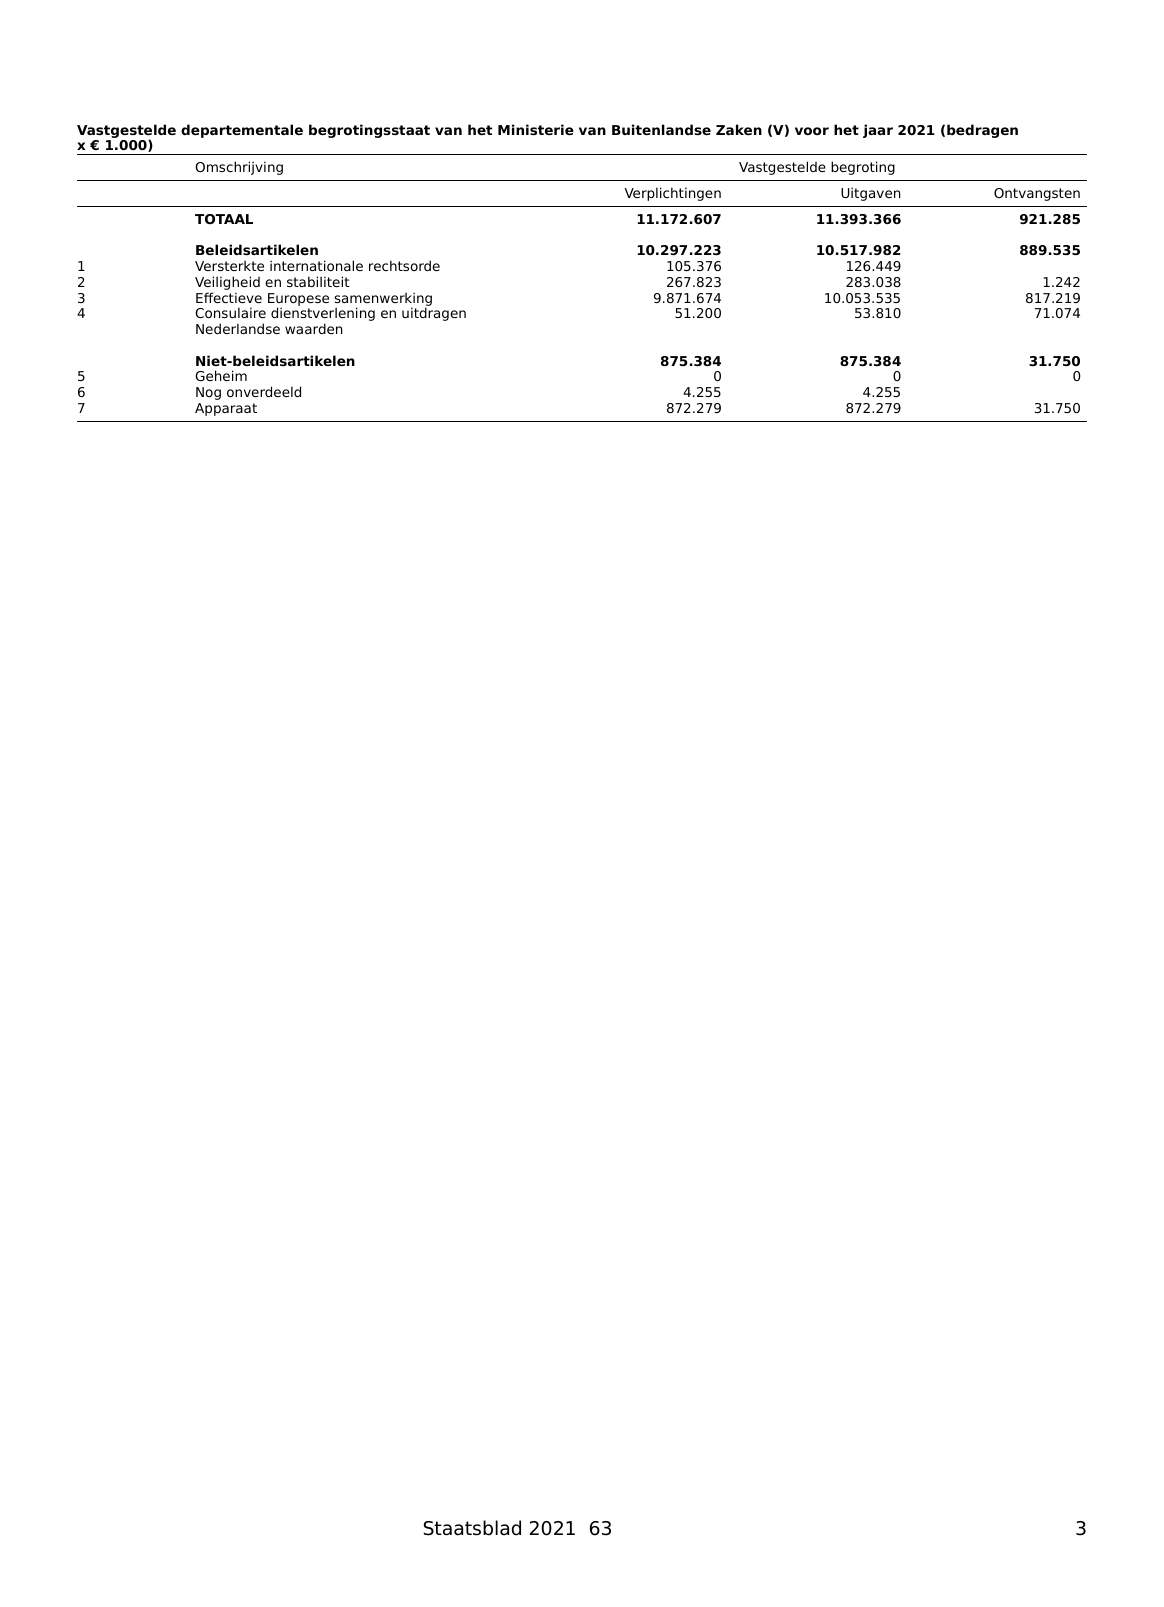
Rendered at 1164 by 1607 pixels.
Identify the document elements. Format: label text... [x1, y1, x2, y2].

table_cell [728, 338, 907, 353]
table_cell [548, 228, 727, 243]
table_cell Ontvangsten [907, 181, 1087, 206]
table_cell [189, 338, 548, 353]
table_cell [907, 228, 1087, 243]
table_cell 889.535 [907, 243, 1087, 259]
table_cell 10.297.223 [548, 243, 727, 259]
table_cell Beleidsartikelen [189, 243, 548, 259]
table_cell [77, 207, 189, 227]
table_cell 4 [77, 306, 189, 338]
table_cell 872.279 [548, 401, 727, 421]
table_cell Geheim [189, 369, 548, 385]
table_cell [189, 181, 548, 206]
table_cell Versterkte internationale rechtsorde [189, 259, 548, 275]
table_cell 10.517.982 [728, 243, 907, 259]
table_cell [77, 243, 189, 259]
table_cell 126.449 [728, 259, 907, 275]
table_cell 875.384 [728, 353, 907, 369]
table_cell [77, 353, 189, 369]
table_cell 7 [77, 401, 189, 421]
table_cell 9.871.674 [548, 290, 727, 306]
table_cell 2 [77, 275, 189, 290]
table_cell 53.810 [728, 306, 907, 338]
table_cell Vastgestelde begroting [548, 155, 1087, 180]
table_cell Uitgaven [728, 181, 907, 206]
table_cell Apparaat [189, 401, 548, 421]
table_cell [189, 228, 548, 243]
table_cell [77, 228, 189, 243]
table_cell Veiligheid en stabiliteit [189, 275, 548, 290]
table_cell 267.823 [548, 275, 727, 290]
table_cell TOTAAL [189, 207, 548, 227]
table_cell 10.053.535 [728, 290, 907, 306]
table_cell [907, 385, 1087, 401]
table_cell 0 [907, 369, 1087, 385]
table_cell 3 [77, 290, 189, 306]
table_header Vastgestelde departementale begrotingsstaat van het Ministerie van Buitenlandse Zaken (V) voor het jaar 2021 (bedragen x € 1.000) [77, 122, 1087, 154]
table_cell [907, 338, 1087, 353]
table_cell 51.200 [548, 306, 727, 338]
table_cell Niet-beleidsartikelen [189, 353, 548, 369]
table_cell 6 [77, 385, 189, 401]
table_cell Nog onverdeeld [189, 385, 548, 401]
table_cell [907, 259, 1087, 275]
table_cell 921.285 [907, 207, 1087, 227]
table_cell 872.279 [728, 401, 907, 421]
table_cell Consulaire dienstverlening en uitdragen Nederlandse waarden [189, 306, 548, 338]
table_cell 5 [77, 369, 189, 385]
table_cell [728, 228, 907, 243]
table_cell 1 [77, 259, 189, 275]
table_cell Omschrijving [189, 155, 548, 180]
table_cell 4.255 [728, 385, 907, 401]
table_cell Verplichtingen [548, 181, 727, 206]
table_cell 1.242 [907, 275, 1087, 290]
table_cell 71.074 [907, 306, 1087, 338]
table_cell 31.750 [907, 401, 1087, 421]
table_cell 11.172.607 [548, 207, 727, 227]
table_cell 105.376 [548, 259, 727, 275]
table_cell [77, 338, 189, 353]
table_cell 875.384 [548, 353, 727, 369]
table_cell 11.393.366 [728, 207, 907, 227]
table_cell Effectieve Europese samenwerking [189, 290, 548, 306]
table_cell 0 [728, 369, 907, 385]
table_cell [77, 155, 189, 180]
table_cell 31.750 [907, 353, 1087, 369]
table_cell 4.255 [548, 385, 727, 401]
table_cell 0 [548, 369, 727, 385]
table_cell [548, 338, 727, 353]
table_cell 283.038 [728, 275, 907, 290]
table_cell 817.219 [907, 290, 1087, 306]
table_cell [77, 181, 189, 206]
